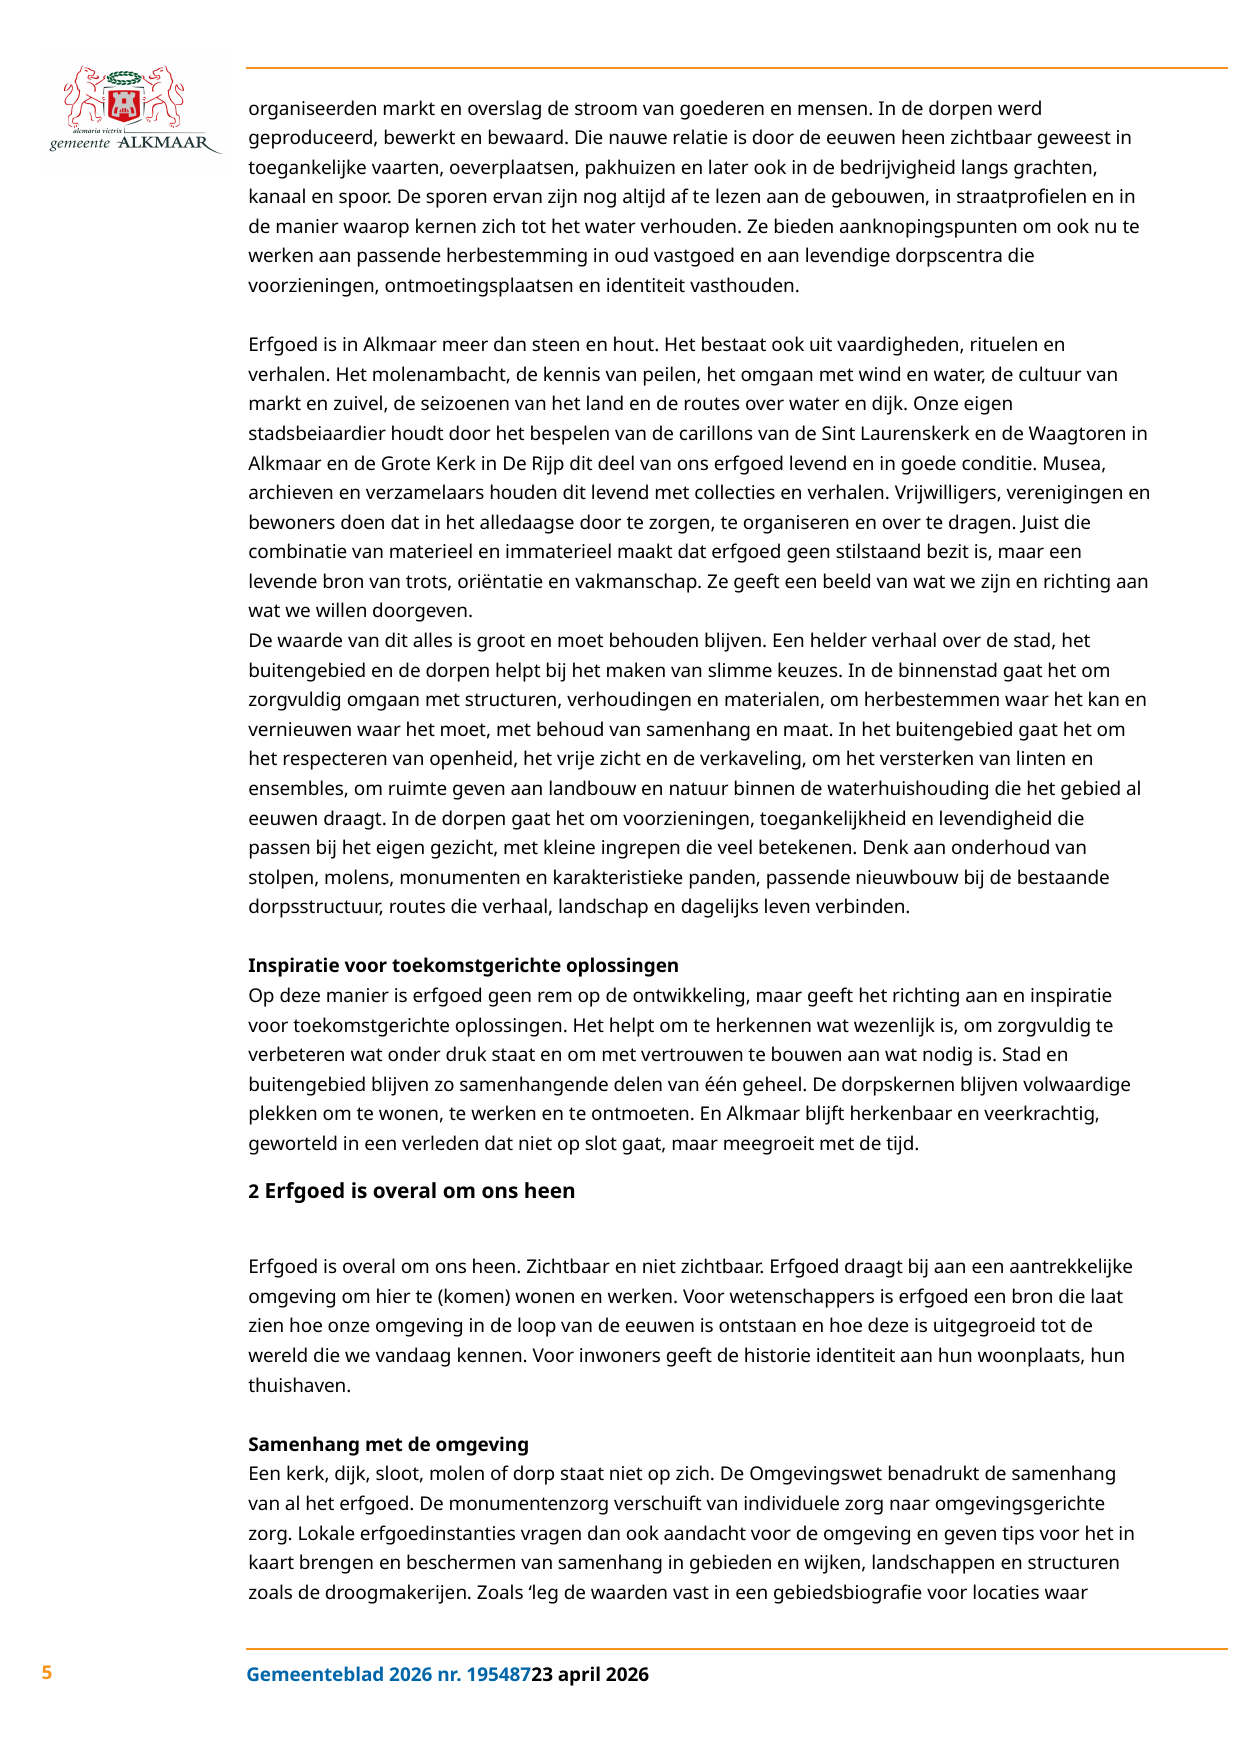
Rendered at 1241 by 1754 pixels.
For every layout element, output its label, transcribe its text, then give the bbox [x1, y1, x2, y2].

picture [41, 47, 231, 172]
text Samenhang met de omgeving [248, 1431, 1152, 1457]
text organiseerden markt en overslag de stroom van goederen en mensen. In de dorpen werd geproduceerd, bewerkt en bewaard. Die nauwe relatie is door de eeuwen heen zichtbaar geweest in toegankelijke vaarten, oeverplaatsen, pakhuizen en later ook in de bedrijvigheid langs grachten, kanaal en spoor. De sporen ervan zijn nog altijd af te lezen aan de gebouwen, in straatprofielen en in de manier waarop kernen zich tot het water verhouden. Ze bieden aanknopingspunten om ook nu te werken aan passende herbestemming in oud vastgoed en aan levendige dorpscentra die voorzieningen, ontmoetingsplaatsen en identiteit vasthouden. [248, 95, 1152, 298]
text Erfgoed is overal om ons heen. Zichtbaar en niet zichtbaar. Erfgoed draagt bij aan een aantrekkelijke omgeving om hier te (komen) wonen en werken. Voor wetenschappers is erfgoed een bron die laat zien hoe onze omgeving in de loop van de eeuwen is ontstaan en hoe deze is uitgegroeid tot de wereld die we vandaag kennen. Voor inwoners geeft de historie identiteit aan hun woonplaats, hun thuishaven. [248, 1253, 1152, 1398]
text Een kerk, dijk, sloot, molen of dorp staat niet op zich. De Omgevingswet benadrukt de samenhang van al het erfgoed. De monumentenzorg verschuift van individuele zorg naar omgevingsgerichte zorg. Lokale erfgoedinstanties vragen dan ook aandacht voor de omgeving en geven tips voor het in kaart brengen en beschermen van samenhang in gebieden en wijken, landschappen en structuren zoals de droogmakerijen. Zoals ‘leg de waarden vast in een gebiedsbiografie voor locaties waar [248, 1461, 1152, 1605]
text Inspiratie voor toekomstgerichte oplossingen [248, 953, 1152, 978]
text De waarde van dit alles is groot en moet behouden blijven. Een helder verhaal over de stad, het buitengebied en de dorpen helpt bij het maken van slimme keuzes. In de binnenstad gaat het om zorgvuldig omgaan met structuren, verhoudingen en materialen, om herbestemmen waar het kan en vernieuwen waar het moet, met behoud van samenhang en maat. In het buitengebied gaat het om het respecteren van openheid, het vrije zicht en de verkaveling, om het versterken van linten en ensembles, om ruimte geven aan landbouw en natuur binnen de waterhuishouding die het gebied al eeuwen draagt. In de dorpen gaat het om voorzieningen, toegankelijkheid en levendigheid die passen bij het eigen gezicht, met kleine ingrepen die veel betekenen. Denk aan onderhoud van stolpen, molens, monumenten en karakteristieke panden, passende nieuwbouw bij de bestaande dorpsstructuur, routes die verhaal, landschap en dagelijks leven verbinden. [248, 627, 1152, 919]
text 2 Erfgoed is overal om ons heen [248, 1176, 1152, 1204]
text Erfgoed is in Alkmaar meer dan steen en hout. Het bestaat ook uit vaardigheden, rituelen en verhalen. Het molenambacht, de kennis van peilen, het omgaan met wind en water, de cultuur van markt en zuivel, de seizoenen van het land en de routes over water en dijk. Onze eigen stadsbeiaardier houdt door het bespelen van de carillons van de Sint Laurenskerk en de Waagtoren in Alkmaar en de Grote Kerk in De Rijp dit deel van ons erfgoed levend en in goede conditie. Musea, archieven en verzamelaars houden dit levend met collecties en verhalen. Vrijwilligers, verenigingen en bewoners doen dat in het alledaagse door te zorgen, te organiseren en over te dragen. Juist die combinatie van materieel en immaterieel maakt dat erfgoed geen stilstaand bezit is, maar een levende bron van trots, oriëntatie en vakmanschap. Ze geeft een beeld van wat we zijn en richting aan wat we willen doorgeven. [248, 331, 1152, 623]
text Op deze manier is erfgoed geen rem op de ontwikkeling, maar geeft het richting aan en inspiratie voor toekomstgerichte oplossingen. Het helpt om te herkennen wat wezenlijk is, om zorgvuldig te verbeteren wat onder druk staat en om met vertrouwen te bouwen aan wat nodig is. Stad en buitengebied blijven zo samenhangende delen van één geheel. De dorpskernen blijven volwaardige plekken om te wonen, te werken en te ontmoeten. En Alkmaar blijft herkenbaar en veerkrachtig, geworteld in een verleden dat niet op slot gaat, maar meegroeit met de tijd. [248, 982, 1152, 1156]
